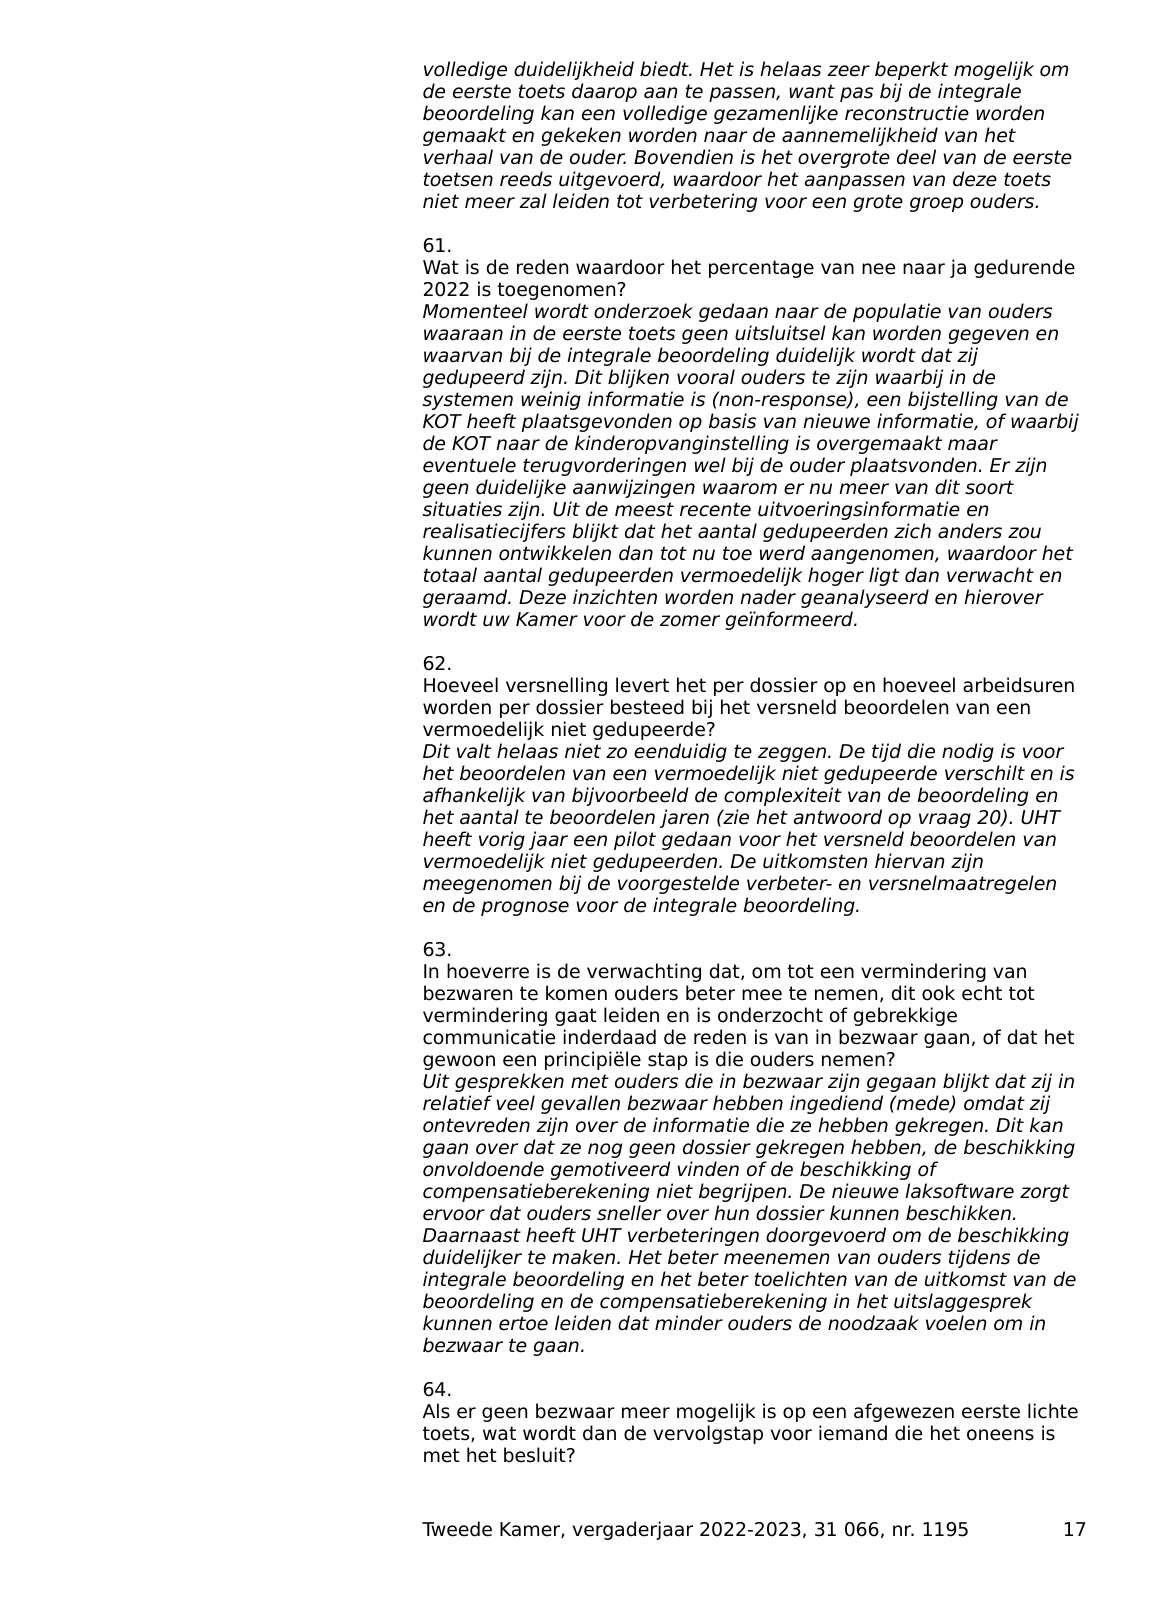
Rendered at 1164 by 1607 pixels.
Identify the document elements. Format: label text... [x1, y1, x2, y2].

text Hoeveel versnelling levert het per dossier op en hoeveel arbeidsuren worden per dossier besteed bij het versneld beoordelen van een vermoedelijk niet gedupeerde? [422, 675, 1087, 741]
text 63. [422, 939, 1087, 961]
text Wat is de reden waardoor het percentage van nee naar ja gedurende 2022 is toegenomen? [422, 257, 1087, 301]
text 62. [422, 653, 1087, 675]
text Momenteel wordt onderzoek gedaan naar de populatie van ouders waaraan in de eerste toets geen uitsluitsel kan worden gegeven en waarvan bij de integrale beoordeling duidelijk wordt dat zij gedupeerd zijn. Dit blijken vooral ouders te zijn waarbij in de systemen weinig informatie is (non-response), een bijstelling van de KOT heeft plaatsgevonden op basis van nieuwe informatie, of waarbij de KOT naar de kinderopvanginstelling is overgemaakt maar eventuele terugvorderingen wel bij de ouder plaatsvonden. Er zijn geen duidelijke aanwijzingen waarom er nu meer van dit soort situaties zijn. Uit de meest recente uitvoeringsinformatie en realisatiecijfers blijkt dat het aantal gedupeerden zich anders zou kunnen ontwikkelen dan tot nu toe werd aangenomen, waardoor het totaal aantal gedupeerden vermoedelijk hoger ligt dan verwacht en geraamd. Deze inzichten worden nader geanalyseerd en hierover wordt uw Kamer voor de zomer geïnformeerd. [422, 301, 1087, 631]
text 64. [422, 1379, 1087, 1401]
text volledige duidelijkheid biedt. Het is helaas zeer beperkt mogelijk om de eerste toets daarop aan te passen, want pas bij de integrale beoordeling kan een volledige gezamenlijke reconstructie worden gemaakt en gekeken worden naar de aannemelijkheid van het verhaal van de ouder. Bovendien is het overgrote deel van de eerste toetsen reeds uitgevoerd, waardoor het aanpassen van deze toets niet meer zal leiden tot verbetering voor een grote groep ouders. [422, 59, 1087, 213]
text Uit gesprekken met ouders die in bezwaar zijn gegaan blijkt dat zij in relatief veel gevallen bezwaar hebben ingediend (mede) omdat zij ontevreden zijn over de informatie die ze hebben gekregen. Dit kan gaan over dat ze nog geen dossier gekregen hebben, de beschikking onvoldoende gemotiveerd vinden of de beschikking of compensatieberekening niet begrijpen. De nieuwe laksoftware zorgt ervoor dat ouders sneller over hun dossier kunnen beschikken. Daarnaast heeft UHT verbeteringen doorgevoerd om de beschikking duidelijker te maken. Het beter meenemen van ouders tijdens de integrale beoordeling en het beter toelichten van de uitkomst van de beoordeling en de compensatieberekening in het uitslaggesprek kunnen ertoe leiden dat minder ouders de noodzaak voelen om in bezwaar te gaan. [422, 1071, 1087, 1356]
text In hoeverre is de verwachting dat, om tot een vermindering van bezwaren te komen ouders beter mee te nemen, dit ook echt tot vermindering gaat leiden en is onderzocht of gebrekkige communicatie inderdaad de reden is van in bezwaar gaan, of dat het gewoon een principiële stap is die ouders nemen? [422, 961, 1087, 1071]
text Als er geen bezwaar meer mogelijk is op een afgewezen eerste lichte toets, wat wordt dan de vervolgstap voor iemand die het oneens is met het besluit? [422, 1401, 1087, 1467]
text 61. [422, 235, 1087, 257]
text Dit valt helaas niet zo eenduidig te zeggen. De tijd die nodig is voor het beoordelen van een vermoedelijk niet gedupeerde verschilt en is afhankelijk van bijvoorbeeld de complexiteit van de beoordeling en het aantal te beoordelen jaren (zie het antwoord op vraag 20). UHT heeft vorig jaar een pilot gedaan voor het versneld beoordelen van vermoedelijk niet gedupeerden. De uitkomsten hiervan zijn meegenomen bij de voorgestelde verbeter- en versnelmaatregelen en de prognose voor de integrale beoordeling. [422, 741, 1087, 917]
